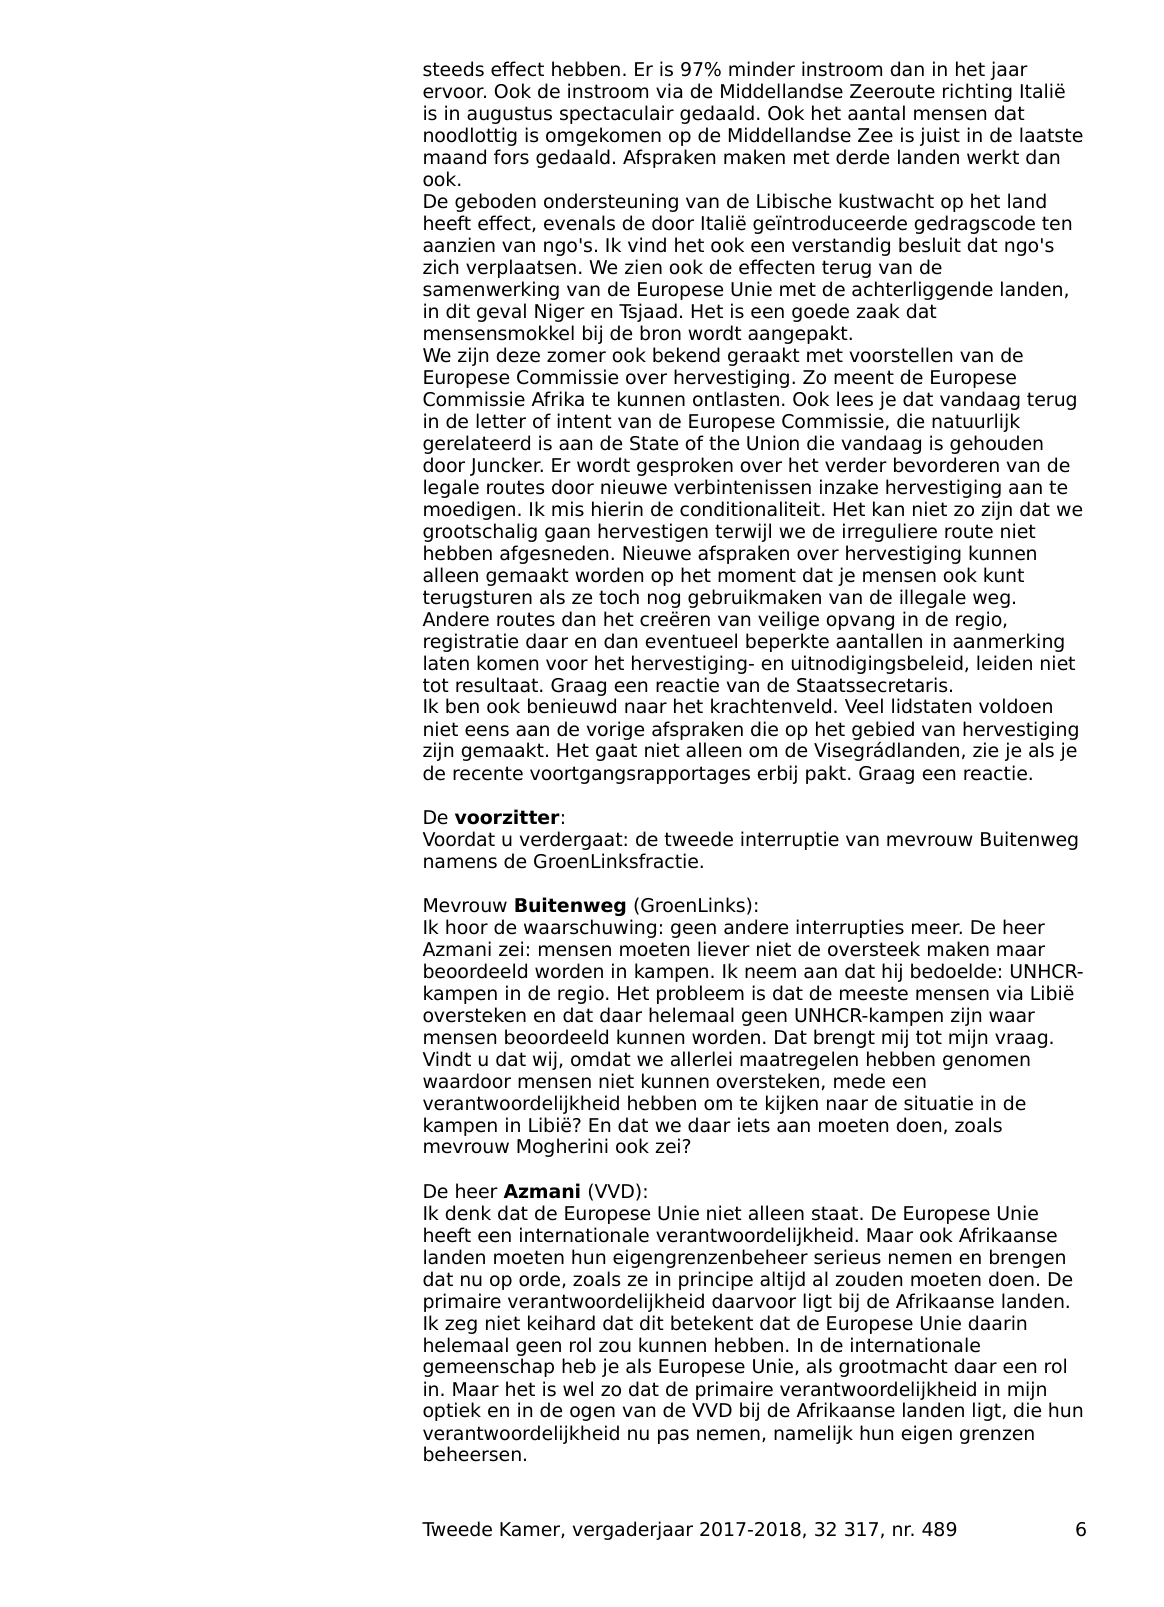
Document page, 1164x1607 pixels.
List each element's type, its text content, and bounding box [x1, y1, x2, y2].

text Ik denk dat de Europese Unie niet alleen staat. De Europese Unie heeft een internationale verantwoordelijkheid. Maar ook Afrikaanse landen moeten hun eigengrenzenbeheer serieus nemen en brengen dat nu op orde, zoals ze in principe altijd al zouden moeten doen. De primaire verantwoordelijkheid daarvoor ligt bij de Afrikaanse landen. Ik zeg niet keihard dat dit betekent dat de Europese Unie daarin helemaal geen rol zou kunnen hebben. In de internationale gemeenschap heb je als Europese Unie, als grootmacht daar een rol in. Maar het is wel zo dat de primaire verantwoordelijkheid in mijn optiek en in de ogen van de VVD bij de Afrikaanse landen ligt, die hun verantwoordelijkheid nu pas nemen, namelijk hun eigen grenzen beheersen. [422, 1203, 1087, 1466]
text Mevrouw Buitenweg (GroenLinks): [422, 895, 1087, 917]
text De voorzitter: [422, 807, 1087, 828]
text Ik hoor de waarschuwing: geen andere interrupties meer. De heer Azmani zei: mensen moeten liever niet de oversteek maken maar beoordeeld worden in kampen. Ik neem aan dat hij bedoelde: UNHCR-kampen in de regio. Het probleem is dat de meeste mensen via Libië oversteken en dat daar helemaal geen UNHCR-kampen zijn waar mensen beoordeeld kunnen worden. Dat brengt mij tot mijn vraag. Vindt u dat wij, omdat we allerlei maatregelen hebben genomen waardoor mensen niet kunnen oversteken, mede een verantwoordelijkheid hebben om te kijken naar de situatie in de kampen in Libië? En dat we daar iets aan moeten doen, zoals mevrouw Mogherini ook zei? [422, 917, 1087, 1158]
text We zijn deze zomer ook bekend geraakt met voorstellen van de Europese Commissie over hervestiging. Zo meent de Europese Commissie Afrika te kunnen ontlasten. Ook lees je dat vandaag terug in de letter of intent van de Europese Commissie, die natuurlijk gerelateerd is aan de State of the Union die vandaag is gehouden door Juncker. Er wordt gesproken over het verder bevorderen van de legale routes door nieuwe verbintenissen inzake hervestiging aan te moedigen. Ik mis hierin de conditionaliteit. Het kan niet zo zijn dat we grootschalig gaan hervestigen terwijl we de irreguliere route niet hebben afgesneden. Nieuwe afspraken over hervestiging kunnen alleen gemaakt worden op het moment dat je mensen ook kunt terugsturen als ze toch nog gebruikmaken van de illegale weg. Andere routes dan het creëren van veilige opvang in de regio, registratie daar en dan eventueel beperkte aantallen in aanmerking laten komen voor het hervestiging- en uitnodigingsbeleid, leiden niet tot resultaat. Graag een reactie van de Staatssecretaris. [422, 345, 1087, 696]
text Ik ben ook benieuwd naar het krachtenveld. Veel lidstaten voldoen niet eens aan de vorige afspraken die op het gebied van hervestiging zijn gemaakt. Het gaat niet alleen om de Visegrádlanden, zie je als je de recente voortgangsrapportages erbij pakt. Graag een reactie. [422, 696, 1087, 784]
text steeds effect hebben. Er is 97% minder instroom dan in het jaar ervoor. Ook de instroom via de Middellandse Zeeroute richting Italië is in augustus spectaculair gedaald. Ook het aantal mensen dat noodlottig is omgekomen op de Middellandse Zee is juist in de laatste maand fors gedaald. Afspraken maken met derde landen werkt dan ook. [422, 59, 1087, 191]
text Voordat u verdergaat: de tweede interruptie van mevrouw Buitenweg namens de GroenLinksfractie. [422, 828, 1087, 872]
text De heer Azmani (VVD): [422, 1181, 1087, 1203]
text De geboden ondersteuning van de Libische kustwacht op het land heeft effect, evenals de door Italië geïntroduceerde gedragscode ten aanzien van ngo's. Ik vind het ook een verstandig besluit dat ngo's zich verplaatsen. We zien ook de effecten terug van de samenwerking van de Europese Unie met de achterliggende landen, in dit geval Niger en Tsjaad. Het is een goede zaak dat mensensmokkel bij de bron wordt aangepakt. [422, 191, 1087, 345]
